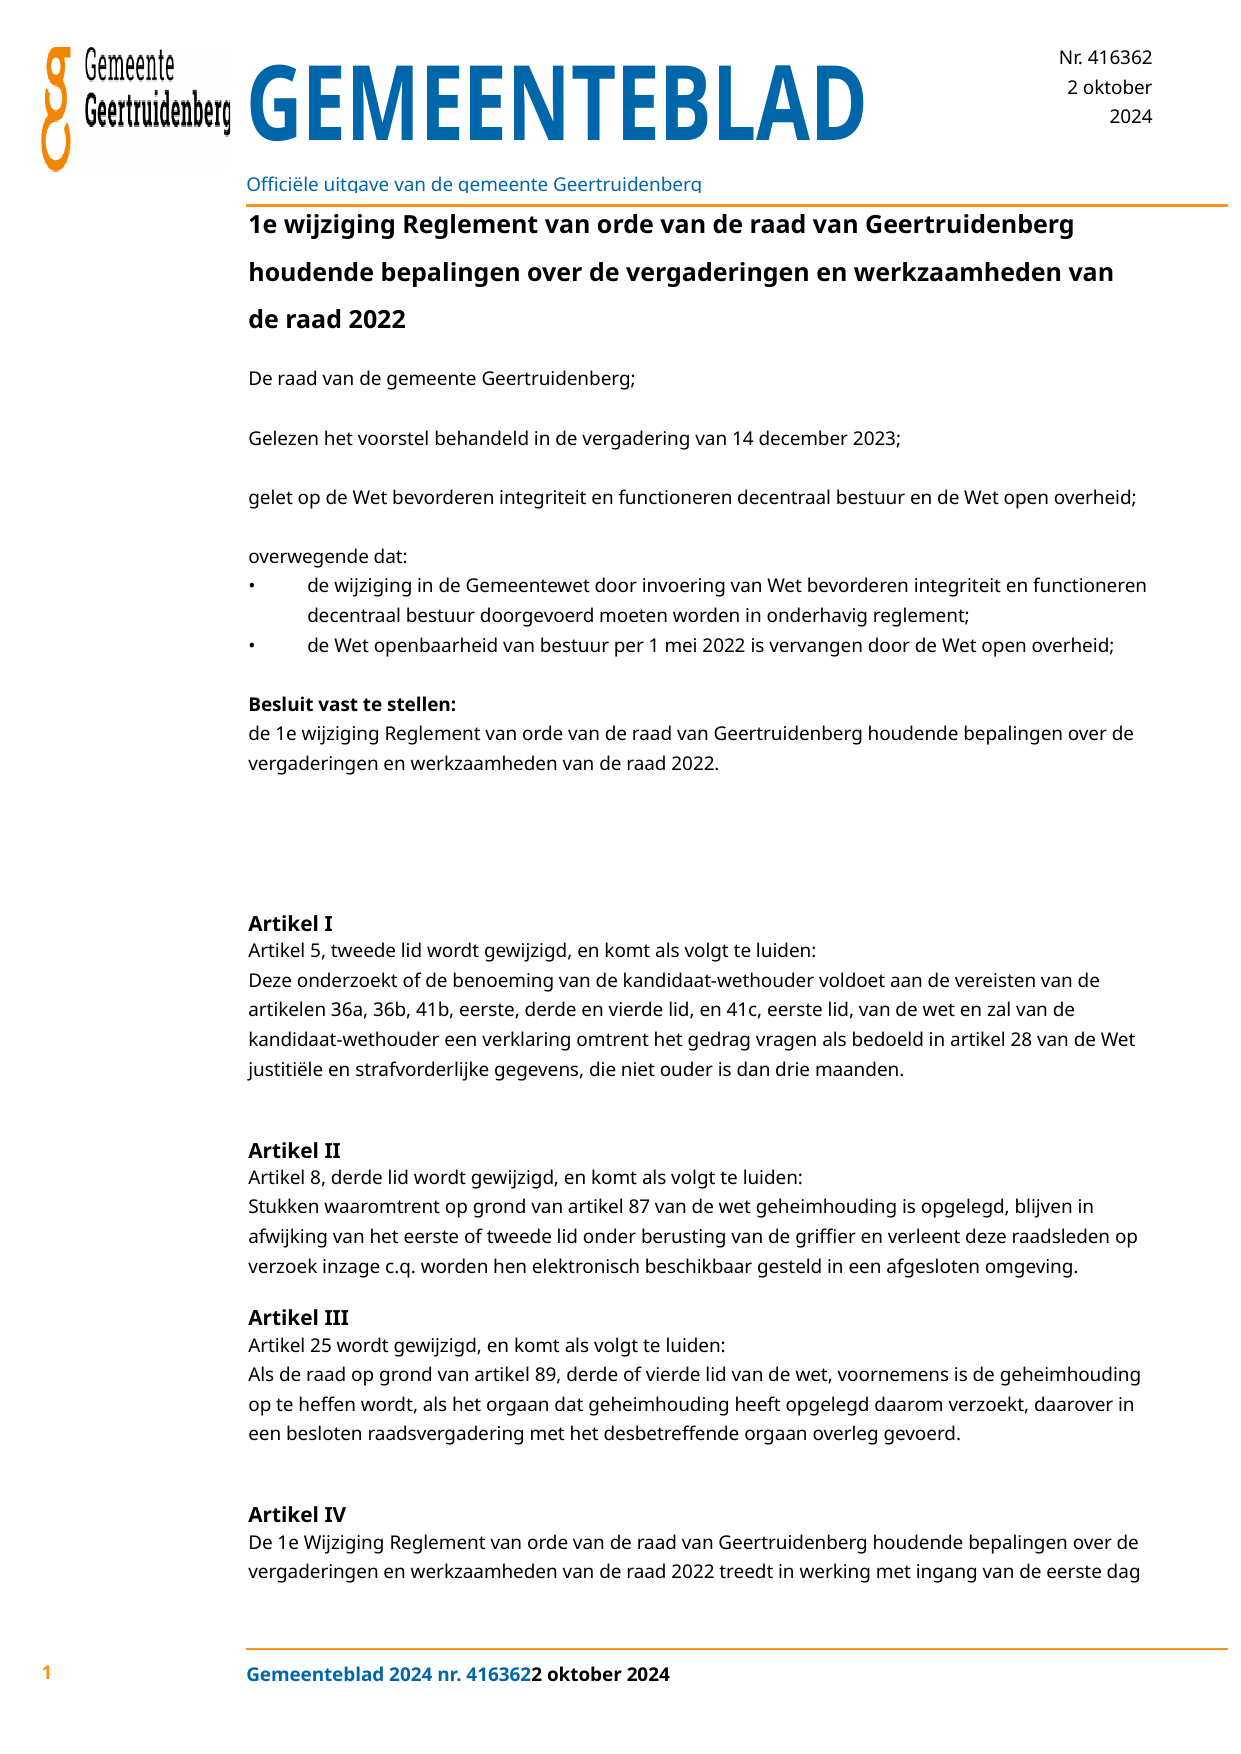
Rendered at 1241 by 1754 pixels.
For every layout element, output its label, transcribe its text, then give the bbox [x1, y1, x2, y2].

text De raad van de gemeente Geertruidenberg; [248, 366, 1152, 391]
text Artikel III [248, 1303, 1152, 1332]
text 1e wijziging Reglement van orde van de raad van Geertruidenberg houdende bepalingen over de vergaderingen en werkzaamheden van de raad 2022 [248, 207, 1152, 336]
text Stukken waaromtrent op grond van artikel 87 van de wet geheimhouding is opgelegd, blijven in afwijking van het eerste of tweede lid onder berusting van de griffier en verleent deze raadsleden op verzoek inzage c.q. worden hen elektronisch beschikbaar gesteld in een afgesloten omgeving. [248, 1194, 1152, 1279]
text de 1e wijziging Reglement van orde van de raad van Geertruidenberg houdende bepalingen over de vergaderingen en werkzaamheden van de raad 2022. [248, 721, 1152, 776]
text Artikel IV [248, 1501, 1152, 1529]
text Besluit vast te stellen: [248, 691, 1152, 717]
picture [41, 47, 231, 172]
text Deze onderzoekt of de benoeming van de kandidaat-wethouder voldoet aan de vereisten van de artikelen 36a, 36b, 41b, eerste, derde en vierde lid, en 41c, eerste lid, van de wet en zal van de kandidaat-wethouder een verklaring omtrent het gedrag vragen als bedoeld in artikel 28 van de Wet justitiële en strafvorderlijke gegevens, die niet ouder is dan drie maanden. [248, 967, 1152, 1081]
text Als de raad op grond van artikel 89, derde of vierde lid van de wet, voornemens is de geheimhouding op te heffen wordt, als het orgaan dat geheimhouding heeft opgelegd daarom verzoekt, daarover in een besloten raadsvergadering met het desbetreffende orgaan overleg gevoerd. [248, 1361, 1152, 1446]
text overwegende dat: [248, 543, 1152, 569]
text Artikel 8, derde lid wordt gewijzigd, en komt als volgt te luiden: [248, 1164, 1152, 1190]
text Artikel I [248, 909, 1152, 937]
text De 1e Wijziging Reglement van orde van de raad van Geertruidenberg houdende bepalingen over de vergaderingen en werkzaamheden van de raad 2022 treedt in werking met ingang van de eerste dag [248, 1529, 1152, 1584]
list de wijziging in de Gemeentewet door invoering van Wet bevorderen integriteit en functioneren decentraal bestuur doorgevoerd moeten worden in onderhavig reglement; [248, 573, 1152, 628]
text Artikel II [248, 1136, 1152, 1164]
text Artikel 5, tweede lid wordt gewijzigd, en komt als volgt te luiden: [248, 937, 1152, 963]
text gelet op de Wet bevorderen integriteit en functioneren decentraal bestuur en de Wet open overheid; [248, 484, 1152, 509]
list de Wet openbaarheid van bestuur per 1 mei 2022 is vervangen door de Wet open overheid; [248, 632, 1152, 657]
text Artikel 25 wordt gewijzigd, en komt als volgt te luiden: [248, 1332, 1152, 1357]
text Gelezen het voorstel behandeld in de vergadering van 14 december 2023; [248, 425, 1152, 450]
